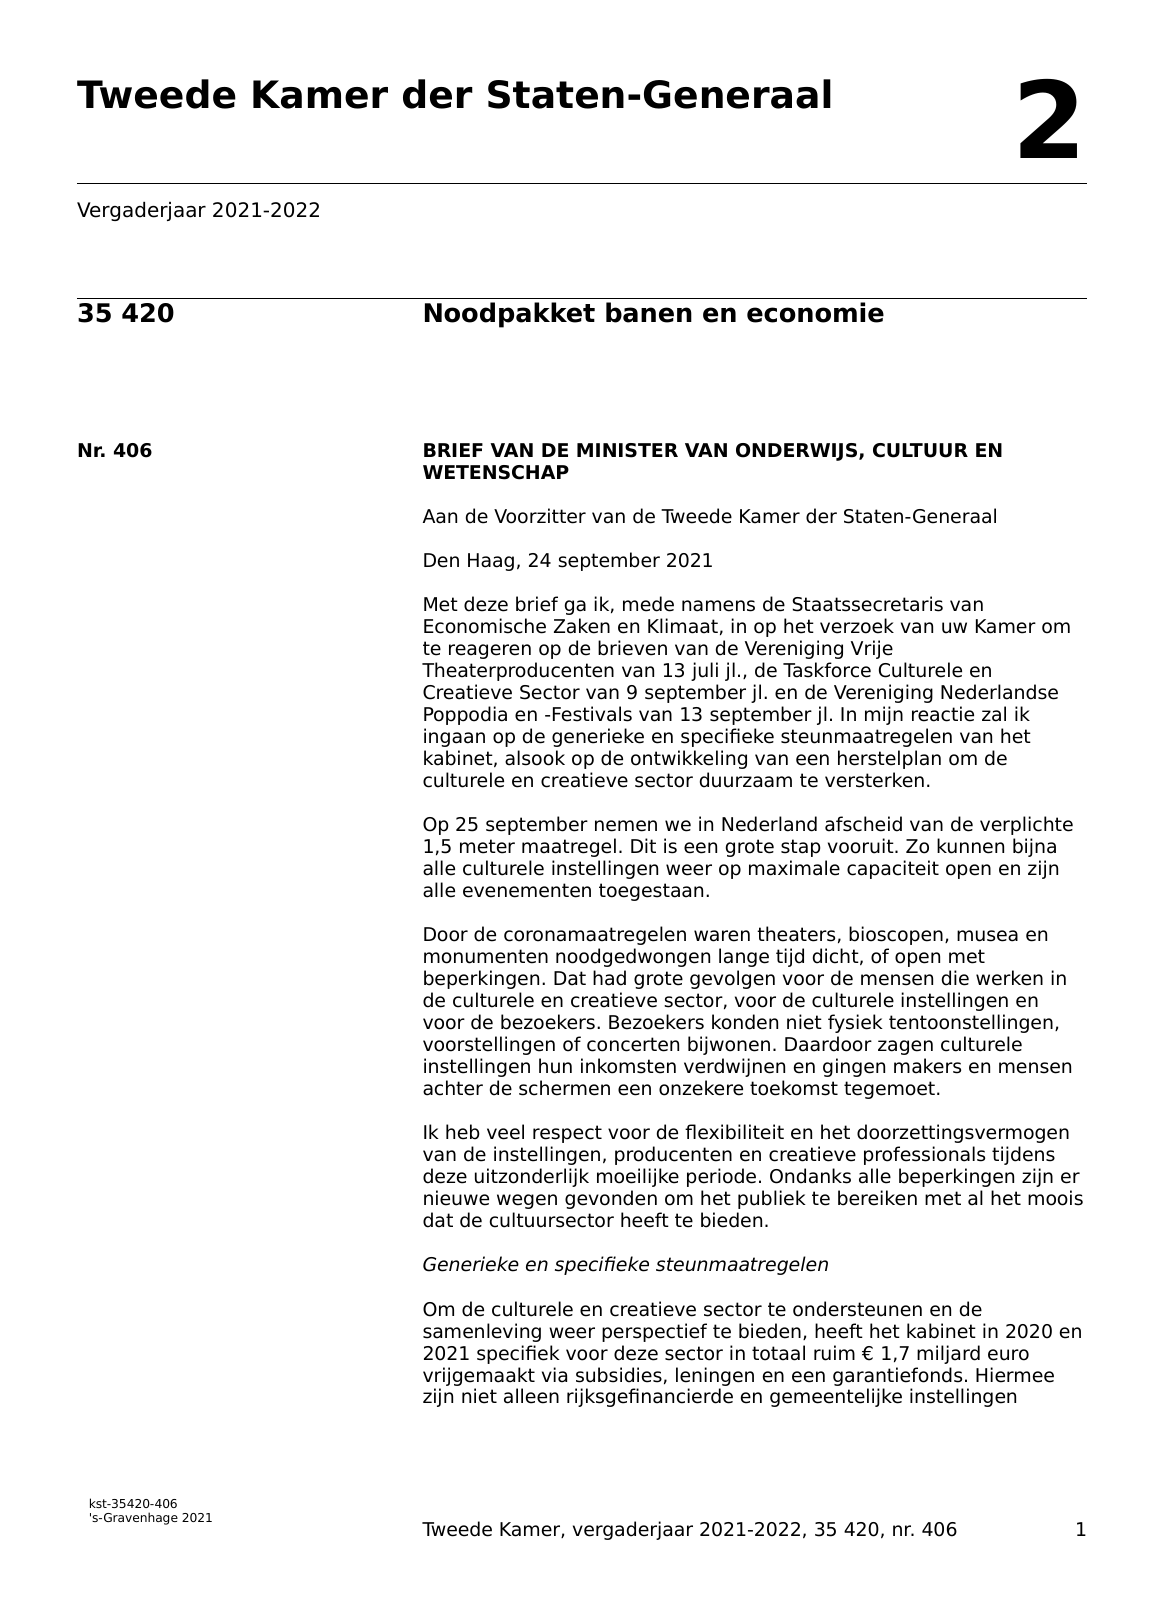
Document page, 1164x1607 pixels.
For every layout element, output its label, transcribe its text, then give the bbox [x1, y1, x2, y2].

text 's-Gravenhage 2021 [88, 1511, 323, 1525]
table_cell Vergaderjaar 2021-2022 [77, 184, 1087, 298]
text Met deze brief ga ik, mede namens de Staatssecretaris van Economische Zaken en Klimaat, in op het verzoek van uw Kamer om te reageren op de brieven van de Vereniging Vrije Theaterproducenten van 13 juli jl., de Taskforce Culturele en Creatieve Sector van 9 september jl. en de Vereniging Nederlandse Poppodia en -Festivals van 13 september jl. In mijn reactie zal ik ingaan op de generieke en specifieke steunmaatregelen van het kabinet, alsook op de ontwikkeling van een herstelplan om de culturele en creatieve sector duurzaam te versterken. [422, 594, 1087, 792]
text kst-35420-406 [88, 1497, 323, 1511]
table_header Tweede Kamer der Staten-Generaal [77, 59, 886, 183]
text Op 25 september nemen we in Nederland afscheid van de verplichte 1,5 meter maatregel. Dit is een grote stap vooruit. Zo kunnen bijna alle culturele instellingen weer op maximale capaciteit open en zijn alle evenementen toegestaan. [422, 814, 1087, 902]
subtitle Generieke en specifieke steunmaatregelen [422, 1254, 1087, 1276]
text Aan de Voorzitter van de Tweede Kamer der Staten-Generaal [422, 506, 1087, 528]
table_header 2 [886, 59, 1087, 183]
subtitle Nr. 406 BRIEF VAN DE MINISTER VAN ONDERWIJS, CULTUUR EN WETENSCHAP [77, 440, 1087, 484]
text Den Haag, 24 september 2021 [422, 550, 1087, 572]
subtitle 35 420 Noodpakket banen en economie [77, 299, 1087, 329]
text Om de culturele en creatieve sector te ondersteunen en de samenleving weer perspectief te bieden, heeft het kabinet in 2020 en 2021 specifiek voor deze sector in totaal ruim € 1,7 miljard euro vrijgemaakt via subsidies, leningen en een garantiefonds. Hiermee zijn niet alleen rijksgefinancierde en gemeentelijke instellingen [422, 1298, 1087, 1408]
text Door de coronamaatregelen waren theaters, bioscopen, musea en monumenten noodgedwongen lange tijd dicht, of open met beperkingen. Dat had grote gevolgen voor de mensen die werken in de culturele en creatieve sector, voor de culturele instellingen en voor de bezoekers. Bezoekers konden niet fysiek tentoonstellingen, voorstellingen of concerten bijwonen. Daardoor zagen culturele instellingen hun inkomsten verdwijnen en gingen makers en mensen achter de schermen een onzekere toekomst tegemoet. [422, 924, 1087, 1100]
text Ik heb veel respect voor de flexibiliteit en het doorzettingsvermogen van de instellingen, producenten en creatieve professionals tijdens deze uitzonderlijk moeilijke periode. Ondanks alle beperkingen zijn er nieuwe wegen gevonden om het publiek te bereiken met al het moois dat de cultuursector heeft te bieden. [422, 1122, 1087, 1232]
